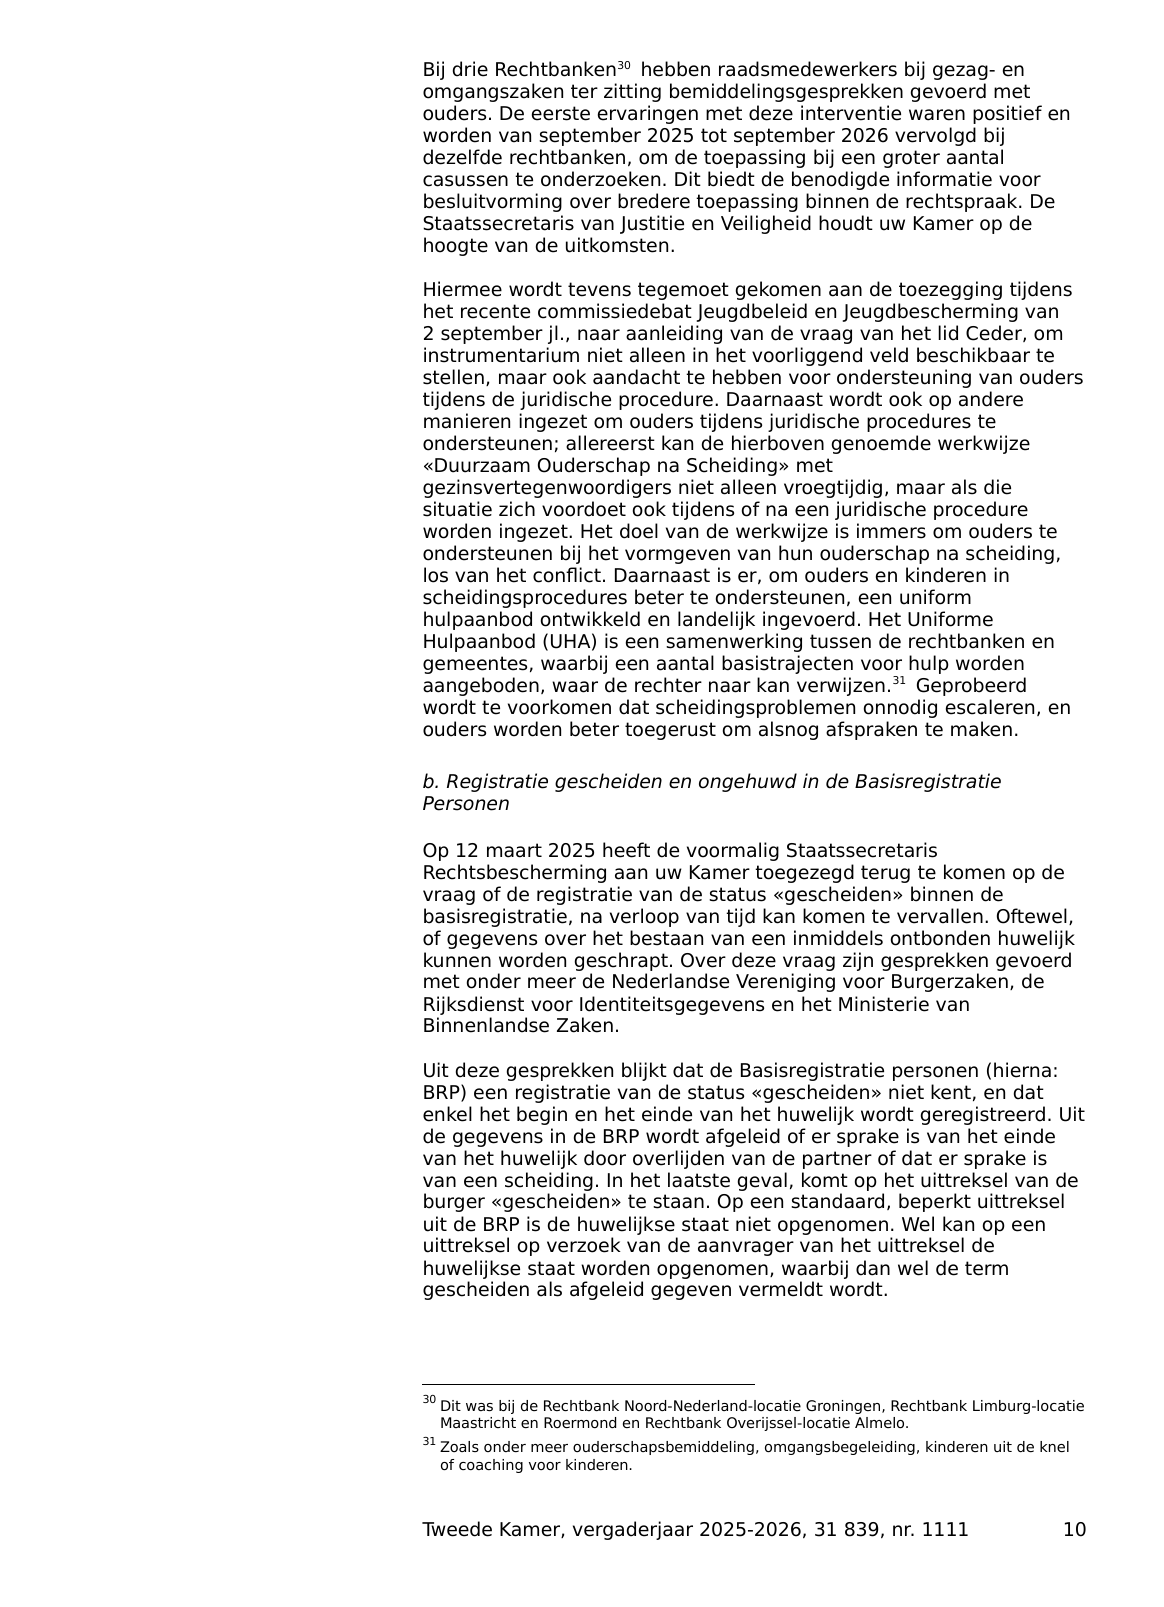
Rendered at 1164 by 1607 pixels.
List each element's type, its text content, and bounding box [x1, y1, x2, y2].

text Zoals onder meer ouderschapsbemiddeling, omgangsbegeleiding, kinderen uit de knel of coaching voor kinderen. [422, 1435, 1087, 1474]
text Bij drie Rechtbanken hebben raadsmedewerkers bij gezag- en omgangszaken ter zitting bemiddelingsgesprekken gevoerd met ouders. De eerste ervaringen met deze interventie waren positief en worden van september 2025 tot september 2026 vervolgd bij dezelfde rechtbanken, om de toepassing bij een groter aantal casussen te onderzoeken. Dit biedt de benodigde informatie voor besluitvorming over bredere toepassing binnen de rechtspraak. De Staatssecretaris van Justitie en Veiligheid houdt uw Kamer op de hoogte van de uitkomsten. [422, 59, 1087, 257]
text Op 12 maart 2025 heeft de voormalig Staatssecretaris Rechtsbescherming aan uw Kamer toegezegd terug te komen op de vraag of de registratie van de status «gescheiden» binnen de basisregistratie, na verloop van tijd kan komen te vervallen. Oftewel, of gegevens over het bestaan van een inmiddels ontbonden huwelijk kunnen worden geschrapt. Over deze vraag zijn gesprekken gevoerd met onder meer de Nederlandse Vereniging voor Burgerzaken, de Rijksdienst voor Identiteitsgegevens en het Ministerie van Binnenlandse Zaken. [422, 839, 1087, 1037]
subtitle b. Registratie gescheiden en ongehuwd in de Basisregistratie Personen [422, 771, 1087, 814]
text Hiermee wordt tevens tegemoet gekomen aan de toezegging tijdens het recente commissiedebat Jeugdbeleid en Jeugdbescherming van 2 september jl., naar aanleiding van de vraag van het lid Ceder, om instrumentarium niet alleen in het voorliggend veld beschikbaar te stellen, maar ook aandacht te hebben voor ondersteuning van ouders tijdens de juridische procedure. Daarnaast wordt ook op andere manieren ingezet om ouders tijdens juridische procedures te ondersteunen; allereerst kan de hierboven genoemde werkwijze «Duurzaam Ouderschap na Scheiding» met gezinsvertegenwoordigers niet alleen vroegtijdig, maar als die situatie zich voordoet ook tijdens of na een juridische procedure worden ingezet. Het doel van de werkwijze is immers om ouders te ondersteunen bij het vormgeven van hun ouderschap na scheiding, los van het conflict. Daarnaast is er, om ouders en kinderen in scheidingsprocedures beter te ondersteunen, een uniform hulpaanbod ontwikkeld en landelijk ingevoerd. Het Uniforme Hulpaanbod (UHA) is een samenwerking tussen de rechtbanken en gemeentes, waarbij een aantal basistrajecten voor hulp worden aangeboden, waar de rechter naar kan verwijzen. Geprobeerd wordt te voorkomen dat scheidingsproblemen onnodig escaleren, en ouders worden beter toegerust om alsnog afspraken te maken. [422, 279, 1087, 741]
text Uit deze gesprekken blijkt dat de Basisregistratie personen (hierna: BRP) een registratie van de status «gescheiden» niet kent, en dat enkel het begin en het einde van het huwelijk wordt geregistreerd. Uit de gegevens in de BRP wordt afgeleid of er sprake is van het einde van het huwelijk door overlijden van de partner of dat er sprake is van een scheiding. In het laatste geval, komt op het uittreksel van de burger «gescheiden» te staan. Op een standaard, beperkt uittreksel uit de BRP is de huwelijkse staat niet opgenomen. Wel kan op een uittreksel op verzoek van de aanvrager van het uittreksel de huwelijkse staat worden opgenomen, waarbij dan wel de term gescheiden als afgeleid gegeven vermeldt wordt. [422, 1059, 1087, 1301]
text Dit was bij de Rechtbank Noord-Nederland-locatie Groningen, Rechtbank Limburg-locatie Maastricht en Roermond en Rechtbank Overijssel-locatie Almelo. [422, 1393, 1087, 1432]
